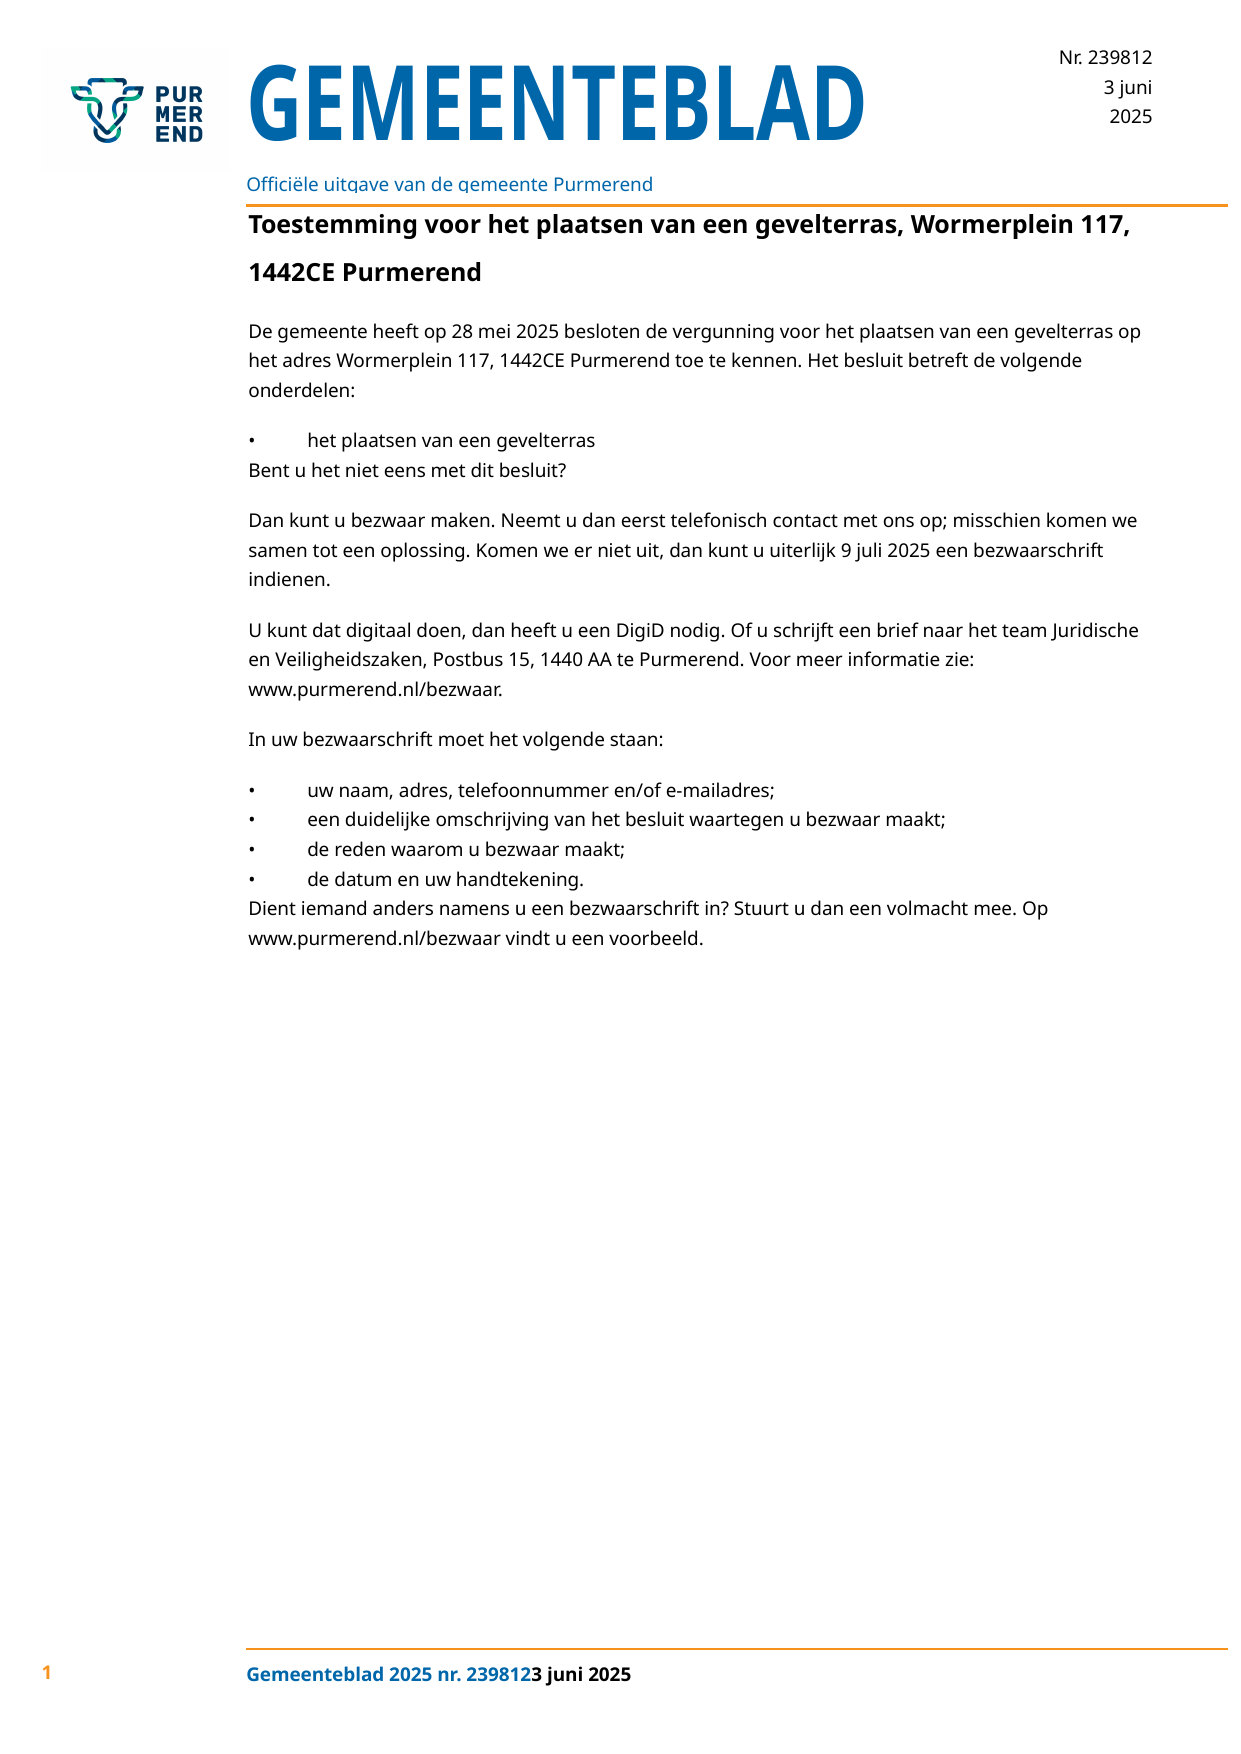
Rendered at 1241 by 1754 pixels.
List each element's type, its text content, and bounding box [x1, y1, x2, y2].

list de reden waarom u bezwaar maakt; [248, 836, 1152, 862]
list de datum en uw handtekening. [248, 866, 1152, 892]
text De gemeente heeft op 28 mei 2025 besloten de vergunning voor het plaatsen van een gevelterras op het adres Wormerplein 117, 1442CE Purmerend toe te kennen. Het besluit betreft de volgende onderdelen: [248, 318, 1152, 403]
text U kunt dat digitaal doen, dan heeft u een DigiD nodig. Of u schrijft een brief naar het team Juridische en Veiligheidszaken, Postbus 15, 1440 AA te Purmerend. Voor meer informatie zie: www.purmerend.nl/bezwaar. [248, 617, 1152, 702]
list uw naam, adres, telefoonnummer en/of e-mailadres; [248, 777, 1152, 803]
list een duidelijke omschrijving van het besluit waartegen u bezwaar maakt; [248, 807, 1152, 832]
text Toestemming voor het plaatsen van een gevelterras, Wormerplein 117, 1442CE Purmerend [248, 207, 1152, 288]
text Dan kunt u bezwaar maken. Neemt u dan eerst telefonisch contact met ons op; misschien komen we samen tot een oplossing. Komen we er niet uit, dan kunt u uiterlijk 9 juli 2025 een bezwaarschrift indienen. [248, 507, 1152, 592]
text In uw bezwaarschrift moet het volgende staan: [248, 727, 1152, 752]
list het plaatsen van een gevelterras [248, 427, 1152, 453]
text Dient iemand anders namens u een bezwaarschrift in? Stuurt u dan een volmacht mee. Op www.purmerend.nl/bezwaar vindt u een voorbeeld. [248, 895, 1152, 951]
picture [41, 47, 231, 172]
text Bent u het niet eens met dit besluit? [248, 457, 1152, 483]
